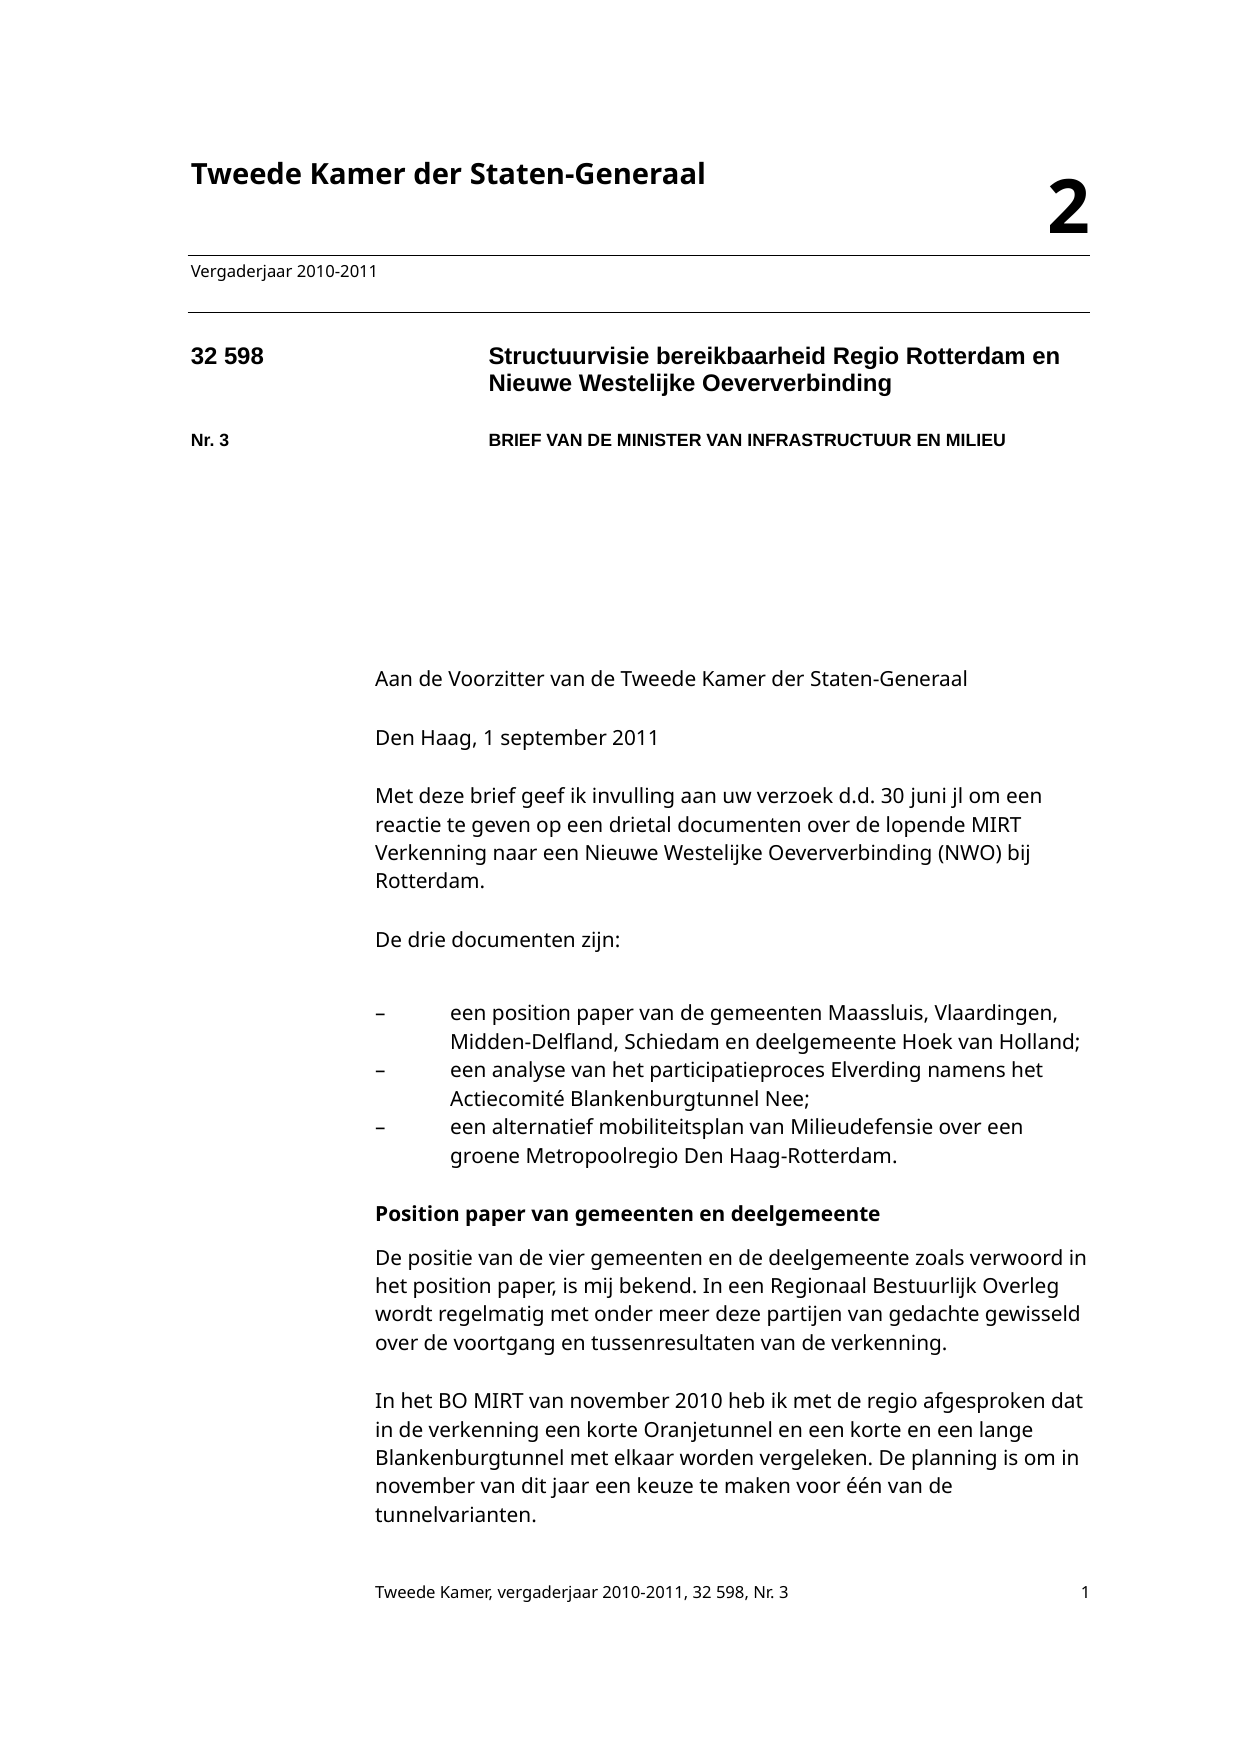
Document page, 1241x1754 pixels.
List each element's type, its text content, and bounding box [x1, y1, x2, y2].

table_cell BRIEF VAN DE MINISTER VAN INFRASTRUCTUUR EN MILIEU [485, 427, 1090, 546]
text Met deze brief geef ik invulling aan uw verzoek d.d. 30 juni jl om een reactie te geven op een drietal documenten over de lopende MIRT Verkenning naar een Nieuwe Westelijke Oeververbinding (NWO) bij Rotterdam. [375, 781, 1090, 895]
text Position paper van gemeenten en deelgemeente [375, 1199, 1090, 1228]
table_header Tweede Kamer der Staten-Generaal [188, 150, 909, 255]
list een position paper van de gemeenten Maassluis, Vlaardingen, Midden-Delfland, Schiedam en deelgemeente Hoek van Holland; [375, 998, 1090, 1055]
list een alternatief mobiliteitsplan van Milieudefensie over een groene Metropoolregio Den Haag-Rotterdam. [375, 1112, 1090, 1169]
table_cell [485, 256, 1090, 312]
table_cell 32 598 [188, 339, 485, 427]
table_cell Structuurvisie bereikbaarheid Regio Rotterdam en Nieuwe Westelijke Oeververbinding [485, 339, 1090, 427]
text De positie van de vier gemeenten en de deelgemeente zoals verwoord in het position paper, is mij bekend. In een Regionaal Bestuurlijk Overleg wordt regelmatig met onder meer deze partijen van gedachte gewisseld over de voortgang en tussenresultaten van de verkenning. [375, 1243, 1090, 1356]
table_cell [188, 313, 485, 339]
table_header 2 [910, 150, 1090, 255]
table_cell Vergaderjaar 2010-2011 [188, 256, 485, 312]
text Den Haag, 1 september 2011 [375, 723, 1090, 751]
text Aan de Voorzitter van de Tweede Kamer der Staten-Generaal [375, 664, 1090, 693]
text De drie documenten zijn: [375, 925, 1090, 953]
list een analyse van het participatieproces Elverding namens het Actiecomité Blankenburgtunnel Nee; [375, 1055, 1090, 1112]
table_cell [485, 313, 1090, 339]
text In het BO MIRT van november 2010 heb ik met de regio afgesproken dat in de verkenning een korte Oranjetunnel en een korte en een lange Blankenburgtunnel met elkaar worden vergeleken. De planning is om in november van dit jaar een keuze te maken voor één van de tunnelvarianten. [375, 1386, 1090, 1528]
table_cell Nr. 3 [188, 427, 485, 546]
